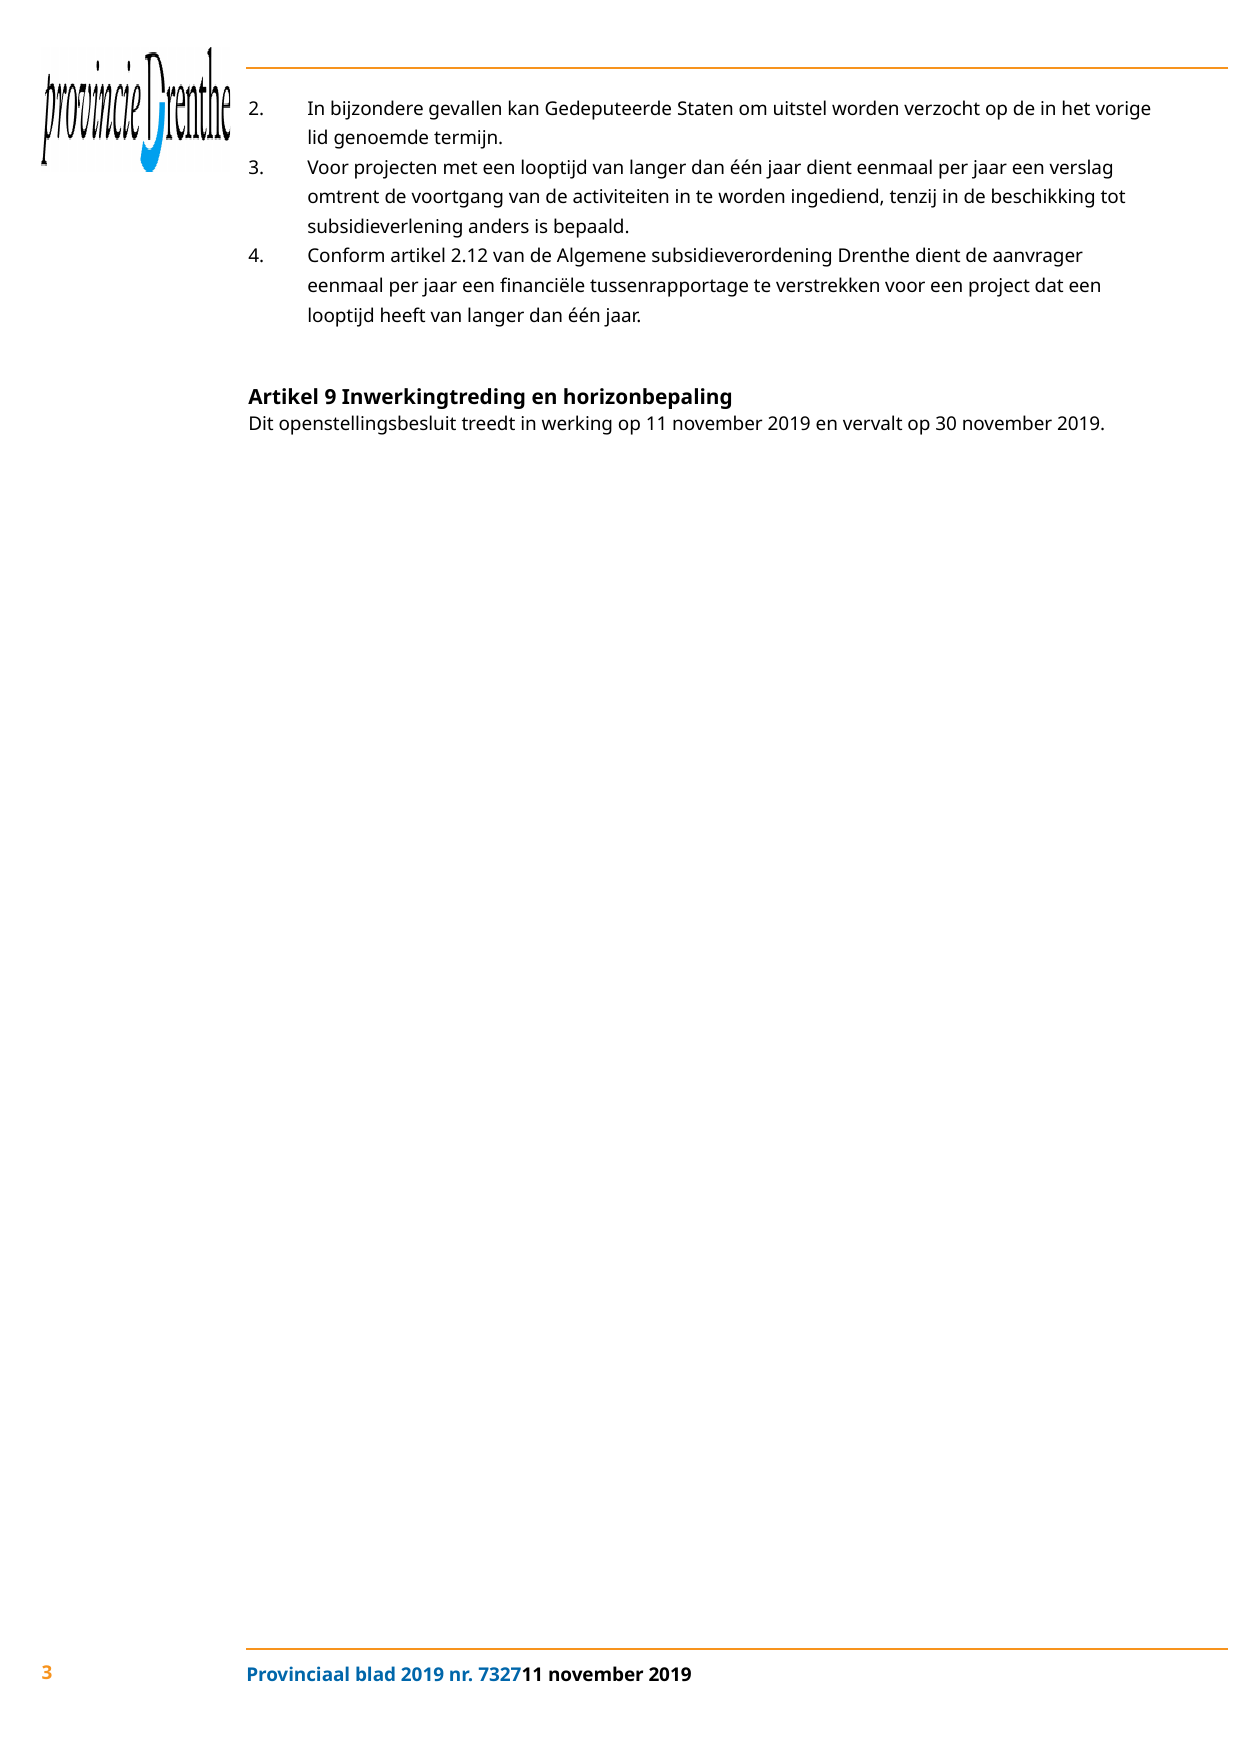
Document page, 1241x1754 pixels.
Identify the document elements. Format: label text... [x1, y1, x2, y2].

list Conform artikel 2.12 van de Algemene subsidieverordening Drenthe dient de aanvrager eenmaal per jaar een financiële tussenrapportage te verstrekken voor een project dat een looptijd heeft van langer dan één jaar. [248, 243, 1152, 328]
text Dit openstellingsbesluit treedt in werking op 11 november 2019 en vervalt op 30 november 2019. [248, 410, 1152, 436]
list Voor projecten met een looptijd van langer dan één jaar dient eenmaal per jaar een verslag omtrent de voortgang van de activiteiten in te worden ingediend, tenzij in de beschikking tot subsidieverlening anders is bepaald. [248, 154, 1152, 239]
list In bijzondere gevallen kan Gedeputeerde Staten om uitstel worden verzocht op de in het vorige lid genoemde termijn. [248, 95, 1152, 150]
text Artikel 9 Inwerkingtreding en horizonbepaling [248, 382, 1152, 410]
picture [41, 47, 231, 172]
